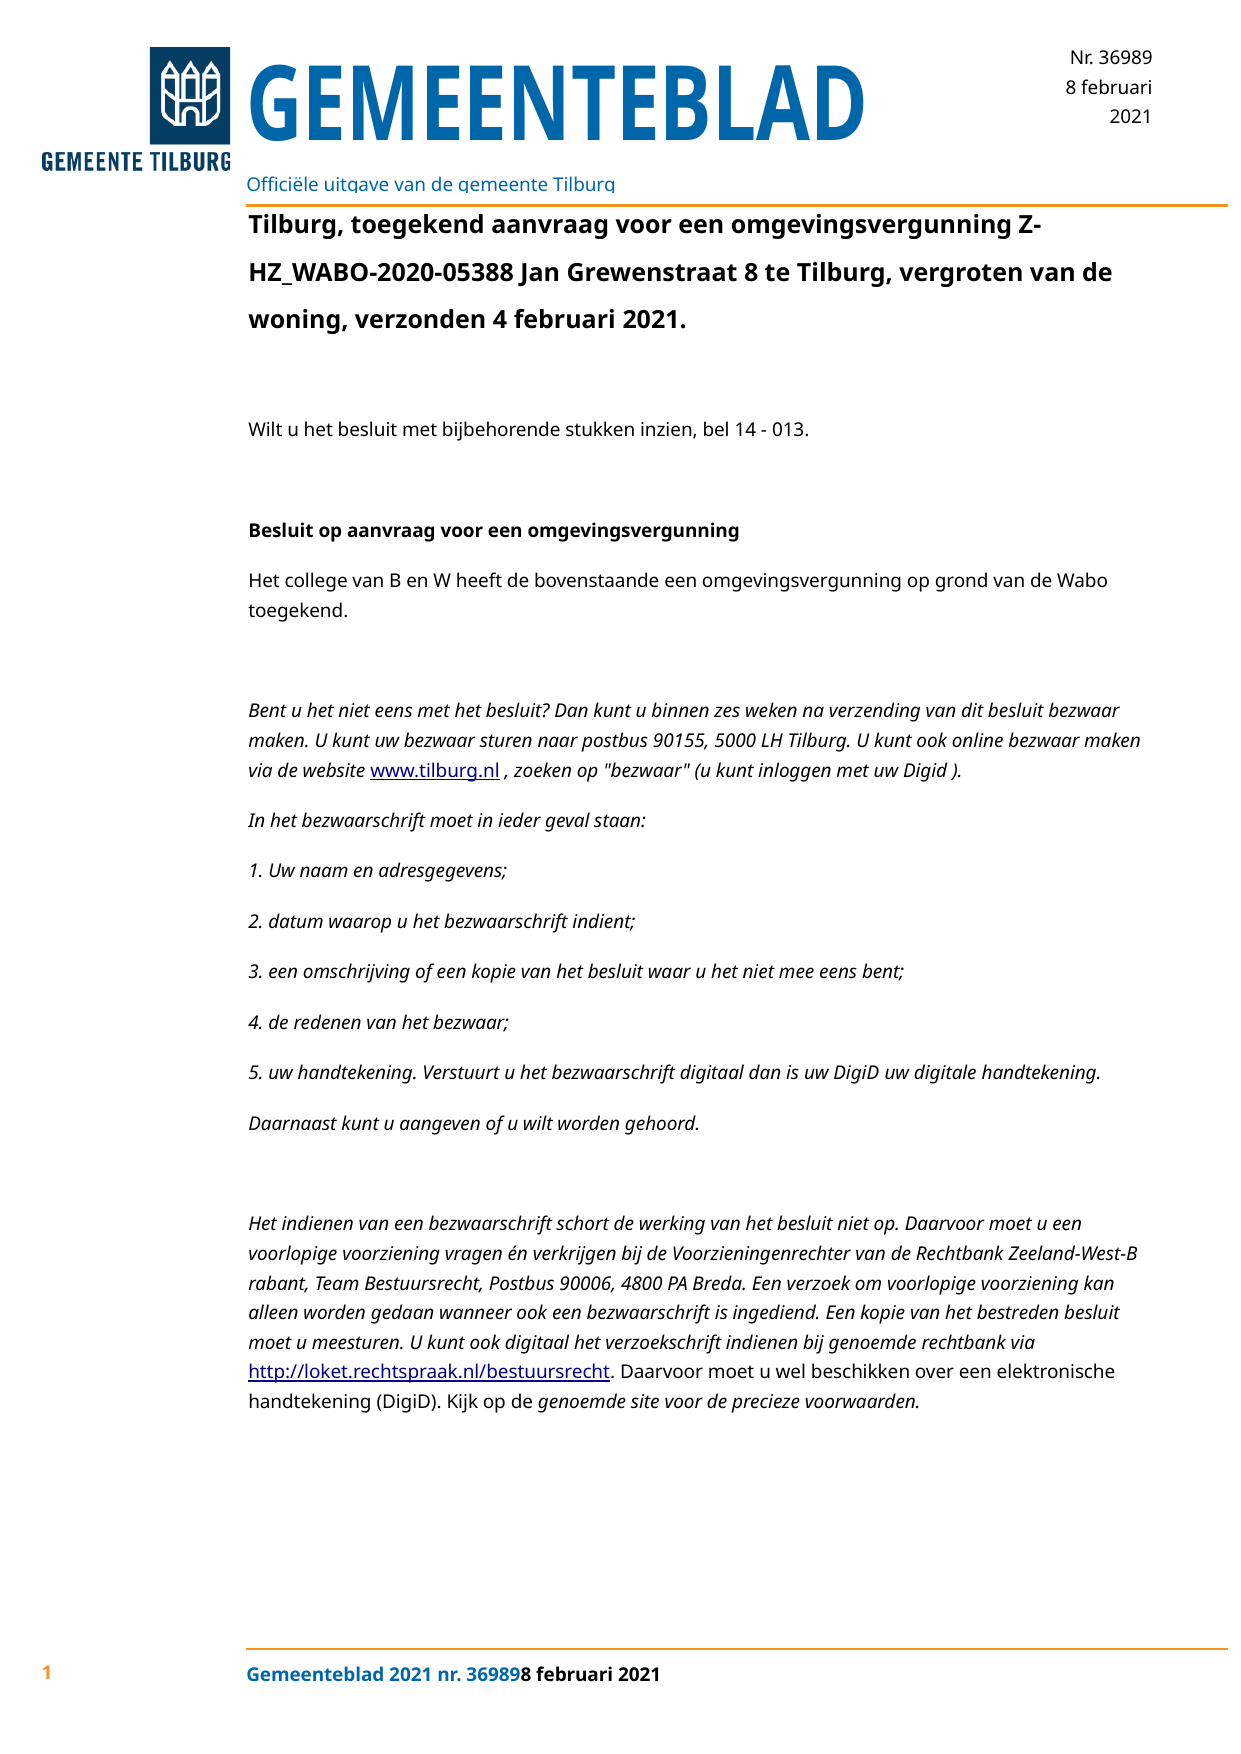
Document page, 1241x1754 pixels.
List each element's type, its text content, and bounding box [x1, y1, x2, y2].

text 3. een omschrijving of een kopie van het besluit waar u het niet mee eens bent; [248, 958, 1152, 984]
text Besluit op aanvraag voor een omgevingsvergunning [248, 517, 1152, 542]
text 5. uw handtekening. Verstuurt u het bezwaarschrift digitaal dan is uw DigiD uw digitale handtekening. [248, 1059, 1152, 1085]
text In het bezwaarschrift moet in ieder geval staan: [248, 807, 1152, 833]
text Tilburg, toegekend aanvraag voor een omgevingsvergunning Z-HZ_WABO-2020-05388 Jan Grewenstraat 8 te Tilburg, vergroten van de woning, verzonden 4 februari 2021. [248, 207, 1152, 336]
text Wilt u het besluit met bijbehorende stukken inzien, bel 14 - 013. [248, 416, 1152, 442]
picture [41, 47, 231, 172]
text 2. datum waarop u het bezwaarschrift indient; [248, 908, 1152, 934]
text Daarnaast kunt u aangeven of u wilt worden gehoord. [248, 1110, 1152, 1135]
text 4. de redenen van het bezwaar; [248, 1009, 1152, 1034]
text Bent u het niet eens met het besluit? Dan kunt u binnen zes weken na verzending van dit besluit bezwaar maken. U kunt uw bezwaar sturen naar postbus 90155, 5000 LH Tilburg. U kunt ook online bezwaar maken via de website www.tilburg.nl , zoeken op "bezwaar" (u kunt inloggen met uw Digid ). [248, 698, 1152, 782]
text 1. Uw naam en adresgegevens; [248, 858, 1152, 883]
text Het college van B en W heeft de bovenstaande een omgevingsvergunning op grond van de Wabo toegekend. [248, 567, 1152, 622]
text Het indienen van een bezwaarschrift schort de werking van het besluit niet op. Daarvoor moet u een voorlopige voorziening vragen én verkrijgen bij de Voorzieningenrechter van de Rechtbank Zeeland-West-B rabant, Team Bestuursrecht, Postbus 90006, 4800 PA Breda. Een verzoek om voorlopige voorziening kan alleen worden gedaan wanneer ook een bezwaarschrift is ingediend. Een kopie van het bestreden besluit moet u meesturen. U kunt ook digitaal het verzoekschrift indienen bij genoemde rechtbank via http://loket.rechtspraak.nl/bestuursrecht. Daarvoor moet u wel beschikken over een elektronische handtekening (DigiD). Kijk op de genoemde site voor de precieze voorwaarden. [248, 1211, 1152, 1414]
